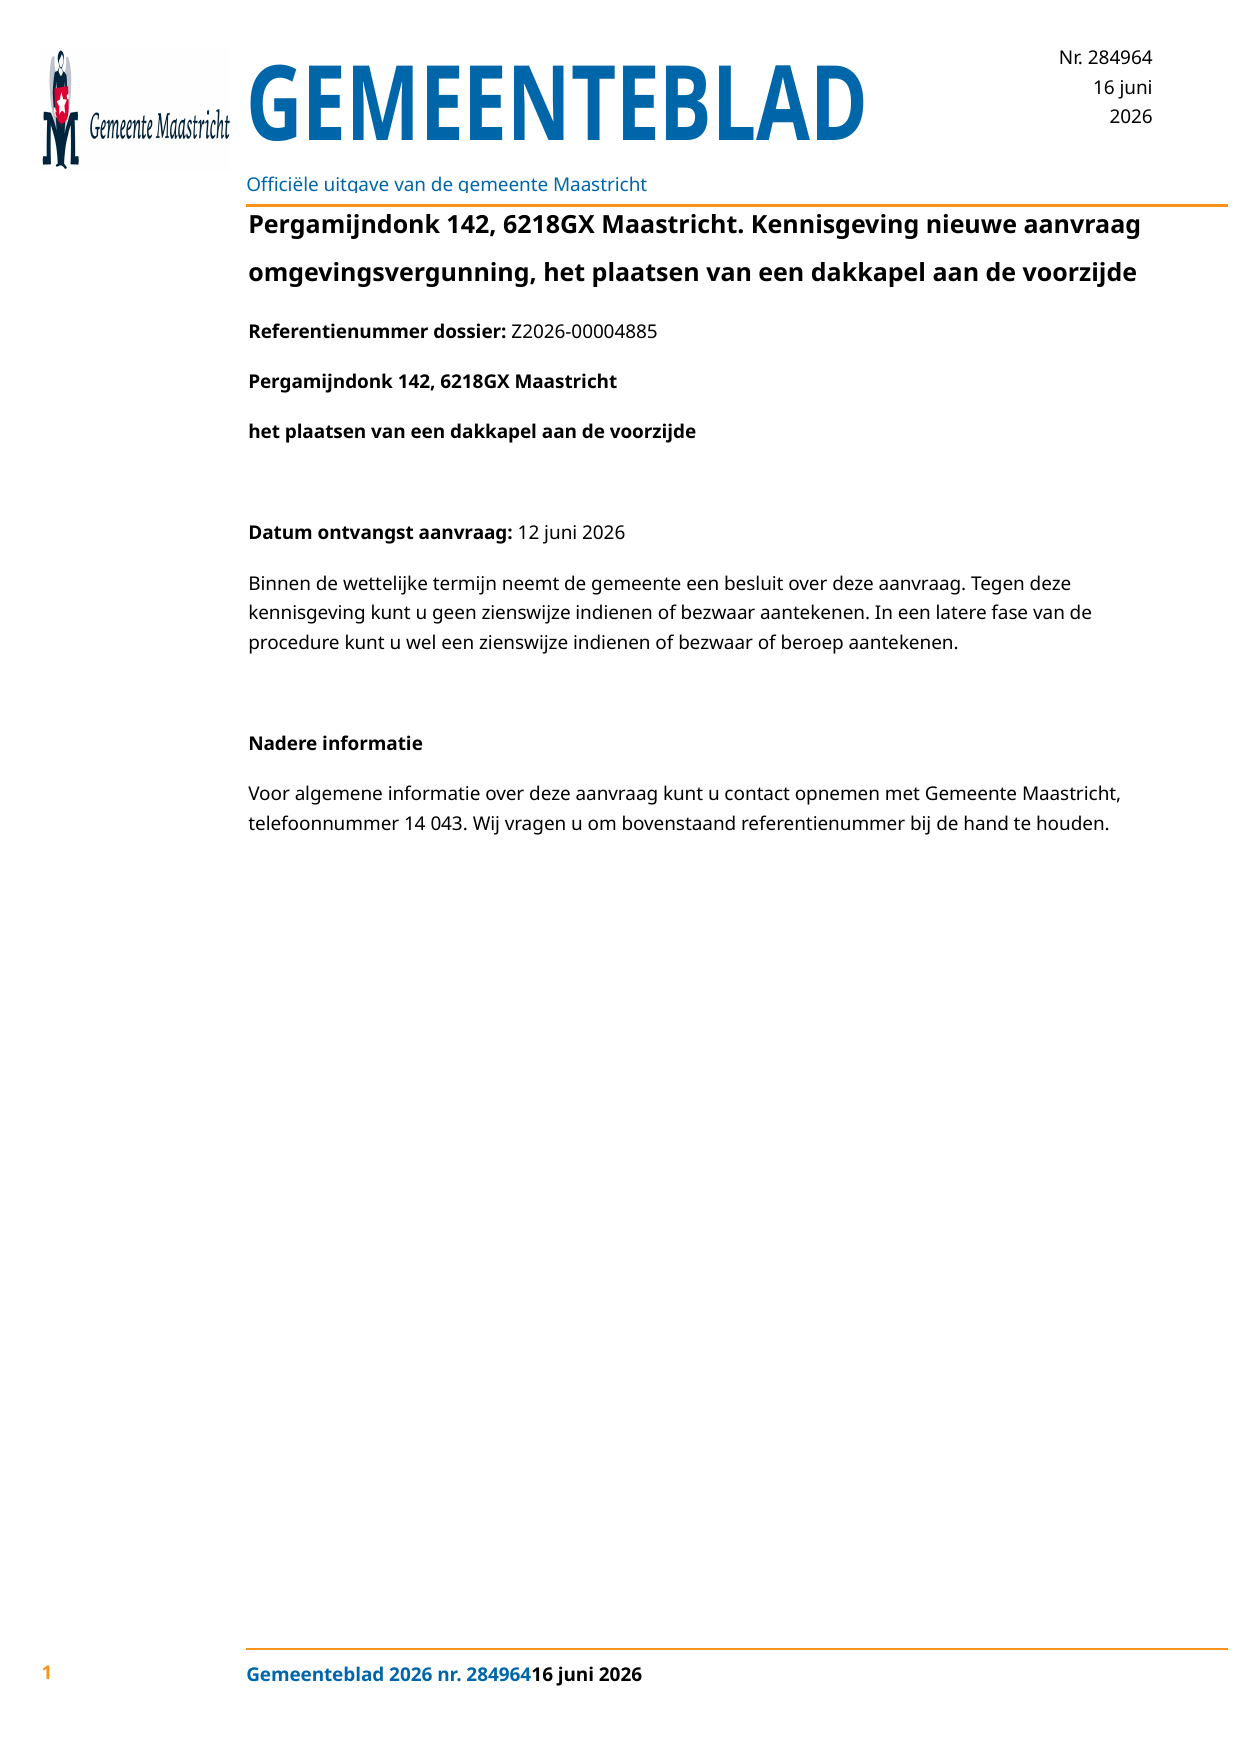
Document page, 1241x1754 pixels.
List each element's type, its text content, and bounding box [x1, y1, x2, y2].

text Nadere informatie [248, 730, 1152, 756]
text Pergamijndonk 142, 6218GX Maastricht [248, 368, 1152, 394]
text Datum ontvangst aanvraag: 12 juni 2026 [248, 519, 1152, 545]
text Pergamijndonk 142, 6218GX Maastricht. Kennisgeving nieuwe aanvraag omgevingsvergunning, het plaatsen van een dakkapel aan de voorzijde [248, 207, 1152, 288]
text Binnen de wettelijke termijn neemt de gemeente een besluit over deze aanvraag. Tegen deze kennisgeving kunt u geen zienswijze indienen of bezwaar aantekenen. In een latere fase van de procedure kunt u wel een zienswijze indienen of bezwaar of beroep aantekenen. [248, 570, 1152, 655]
text Referentienummer dossier: Z2026-00004885 [248, 318, 1152, 344]
text het plaatsen van een dakkapel aan de voorzijde [248, 419, 1152, 444]
picture [41, 47, 231, 172]
text Voor algemene informatie over deze aanvraag kunt u contact opnemen met Gemeente Maastricht, telefoonnummer 14 043. Wij vragen u om bovenstaand referentienummer bij de hand te houden. [248, 780, 1152, 836]
